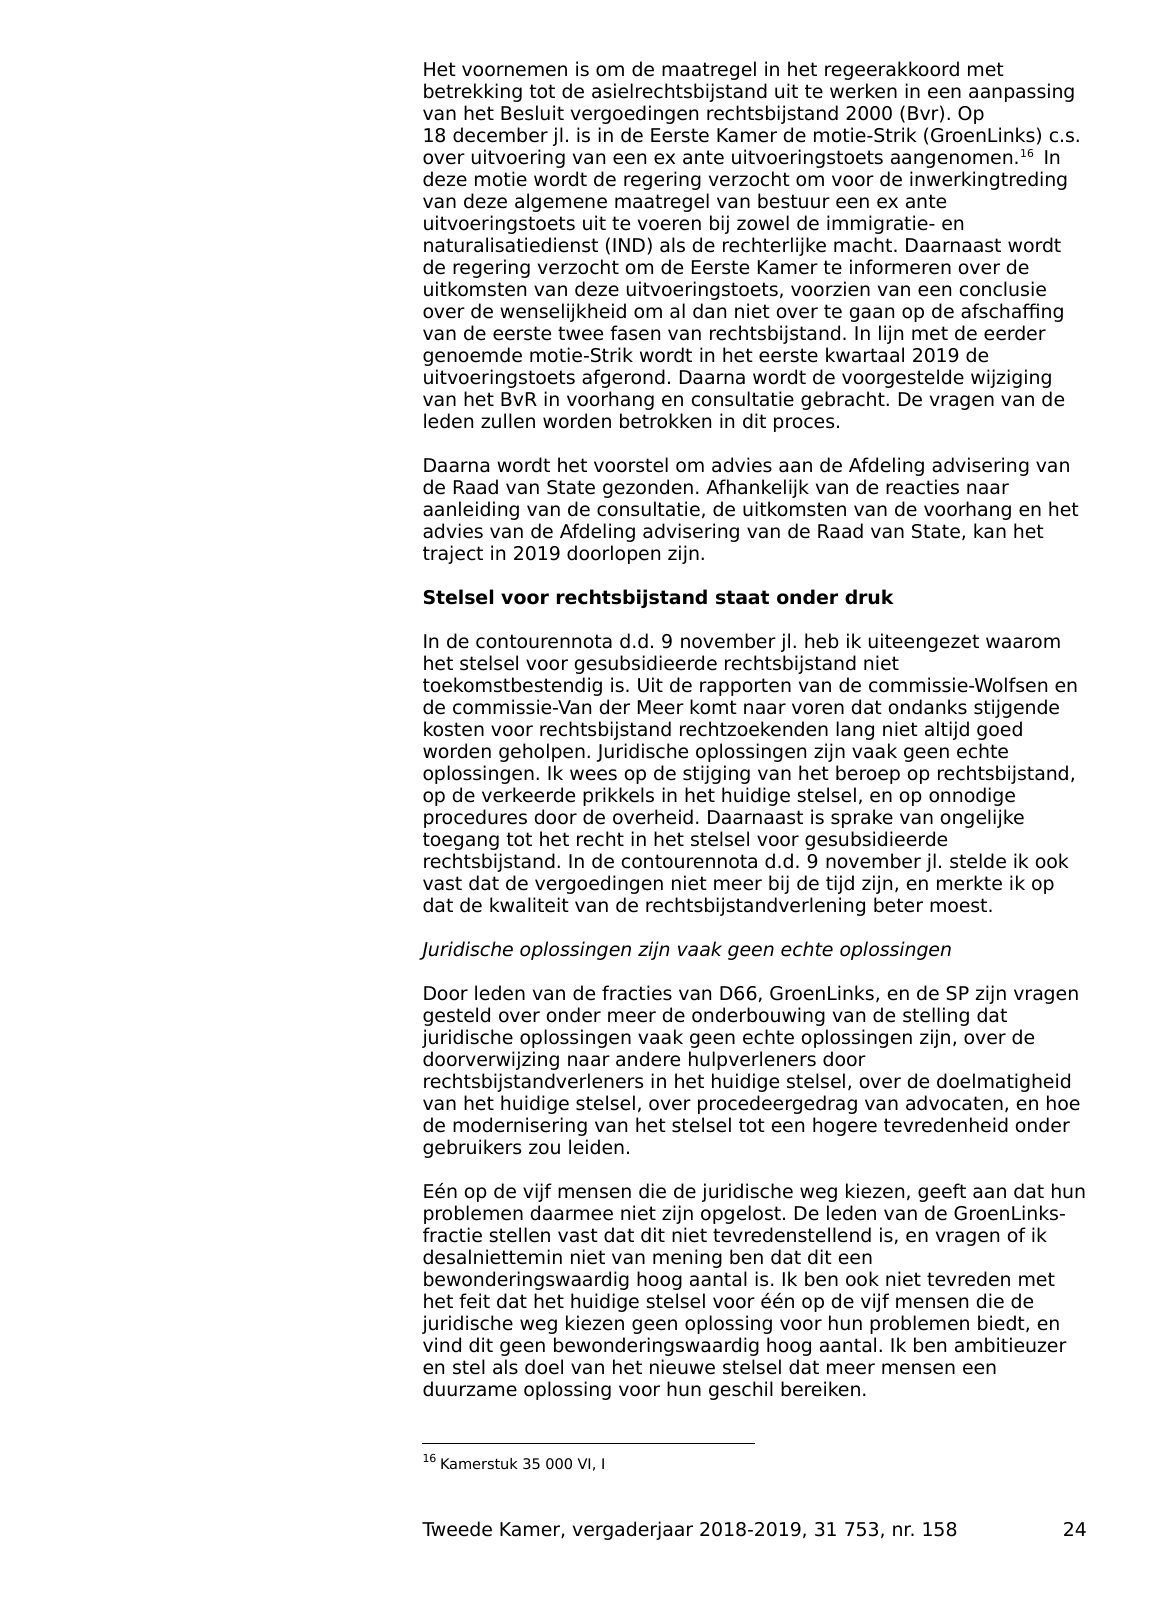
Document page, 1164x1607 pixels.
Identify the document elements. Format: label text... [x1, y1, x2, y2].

text Door leden van de fracties van D66, GroenLinks, en de SP zijn vragen gesteld over onder meer de onderbouwing van de stelling dat juridische oplossingen vaak geen echte oplossingen zijn, over de doorverwijzing naar andere hulpverleners door rechtsbijstandverleners in het huidige stelsel, over de doelmatigheid van het huidige stelsel, over procedeergedrag van advocaten, en hoe de modernisering van het stelsel tot een hogere tevredenheid onder gebruikers zou leiden. [422, 983, 1087, 1159]
text Eén op de vijf mensen die de juridische weg kiezen, geeft aan dat hun problemen daarmee niet zijn opgelost. De leden van de GroenLinks-fractie stellen vast dat dit niet tevredenstellend is, en vragen of ik desalniettemin niet van mening ben dat dit een bewonderingswaardig hoog aantal is. Ik ben ook niet tevreden met het feit dat het huidige stelsel voor één op de vijf mensen die de juridische weg kiezen geen oplossing voor hun problemen biedt, en vind dit geen bewonderingswaardig hoog aantal. Ik ben ambitieuzer en stel als doel van het nieuwe stelsel dat meer mensen een duurzame oplossing voor hun geschil bereiken. [422, 1181, 1087, 1401]
text In de contourennota d.d. 9 november jl. heb ik uiteengezet waarom het stelsel voor gesubsidieerde rechtsbijstand niet toekomstbestendig is. Uit de rapporten van de commissie-Wolfsen en de commissie-Van der Meer komt naar voren dat ondanks stijgende kosten voor rechtsbijstand rechtzoekenden lang niet altijd goed worden geholpen. Juridische oplossingen zijn vaak geen echte oplossingen. Ik wees op de stijging van het beroep op rechtsbijstand, op de verkeerde prikkels in het huidige stelsel, en op onnodige procedures door de overheid. Daarnaast is sprake van ongelijke toegang tot het recht in het stelsel voor gesubsidieerde rechtsbijstand. In de contourennota d.d. 9 november jl. stelde ik ook vast dat de vergoedingen niet meer bij de tijd zijn, en merkte ik op dat de kwaliteit van de rechtsbijstandverlening beter moest. [422, 631, 1087, 917]
subtitle Stelsel voor rechtsbijstand staat onder druk [422, 587, 1087, 609]
text Kamerstuk 35 000 VI, I [422, 1452, 1087, 1474]
text Daarna wordt het voorstel om advies aan de Afdeling advisering van de Raad van State gezonden. Afhankelijk van de reacties naar aanleiding van de consultatie, de uitkomsten van de voorhang en het advies van de Afdeling advisering van de Raad van State, kan het traject in 2019 doorlopen zijn. [422, 455, 1087, 565]
text Het voornemen is om de maatregel in het regeerakkoord met betrekking tot de asielrechtsbijstand uit te werken in een aanpassing van het Besluit vergoedingen rechtsbijstand 2000 (Bvr). Op 18 december jl. is in de Eerste Kamer de motie-Strik (GroenLinks) c.s. over uitvoering van een ex ante uitvoeringstoets aangenomen. In deze motie wordt de regering verzocht om voor de inwerkingtreding van deze algemene maatregel van bestuur een ex ante uitvoeringstoets uit te voeren bij zowel de immigratie- en naturalisatiedienst (IND) als de rechterlijke macht. Daarnaast wordt de regering verzocht om de Eerste Kamer te informeren over de uitkomsten van deze uitvoeringstoets, voorzien van een conclusie over de wenselijkheid om al dan niet over te gaan op de afschaffing van de eerste twee fasen van rechtsbijstand. In lijn met de eerder genoemde motie-Strik wordt in het eerste kwartaal 2019 de uitvoeringstoets afgerond. Daarna wordt de voorgestelde wijziging van het BvR in voorhang en consultatie gebracht. De vragen van de leden zullen worden betrokken in dit proces. [422, 59, 1087, 433]
subtitle Juridische oplossingen zijn vaak geen echte oplossingen [422, 939, 1087, 961]
